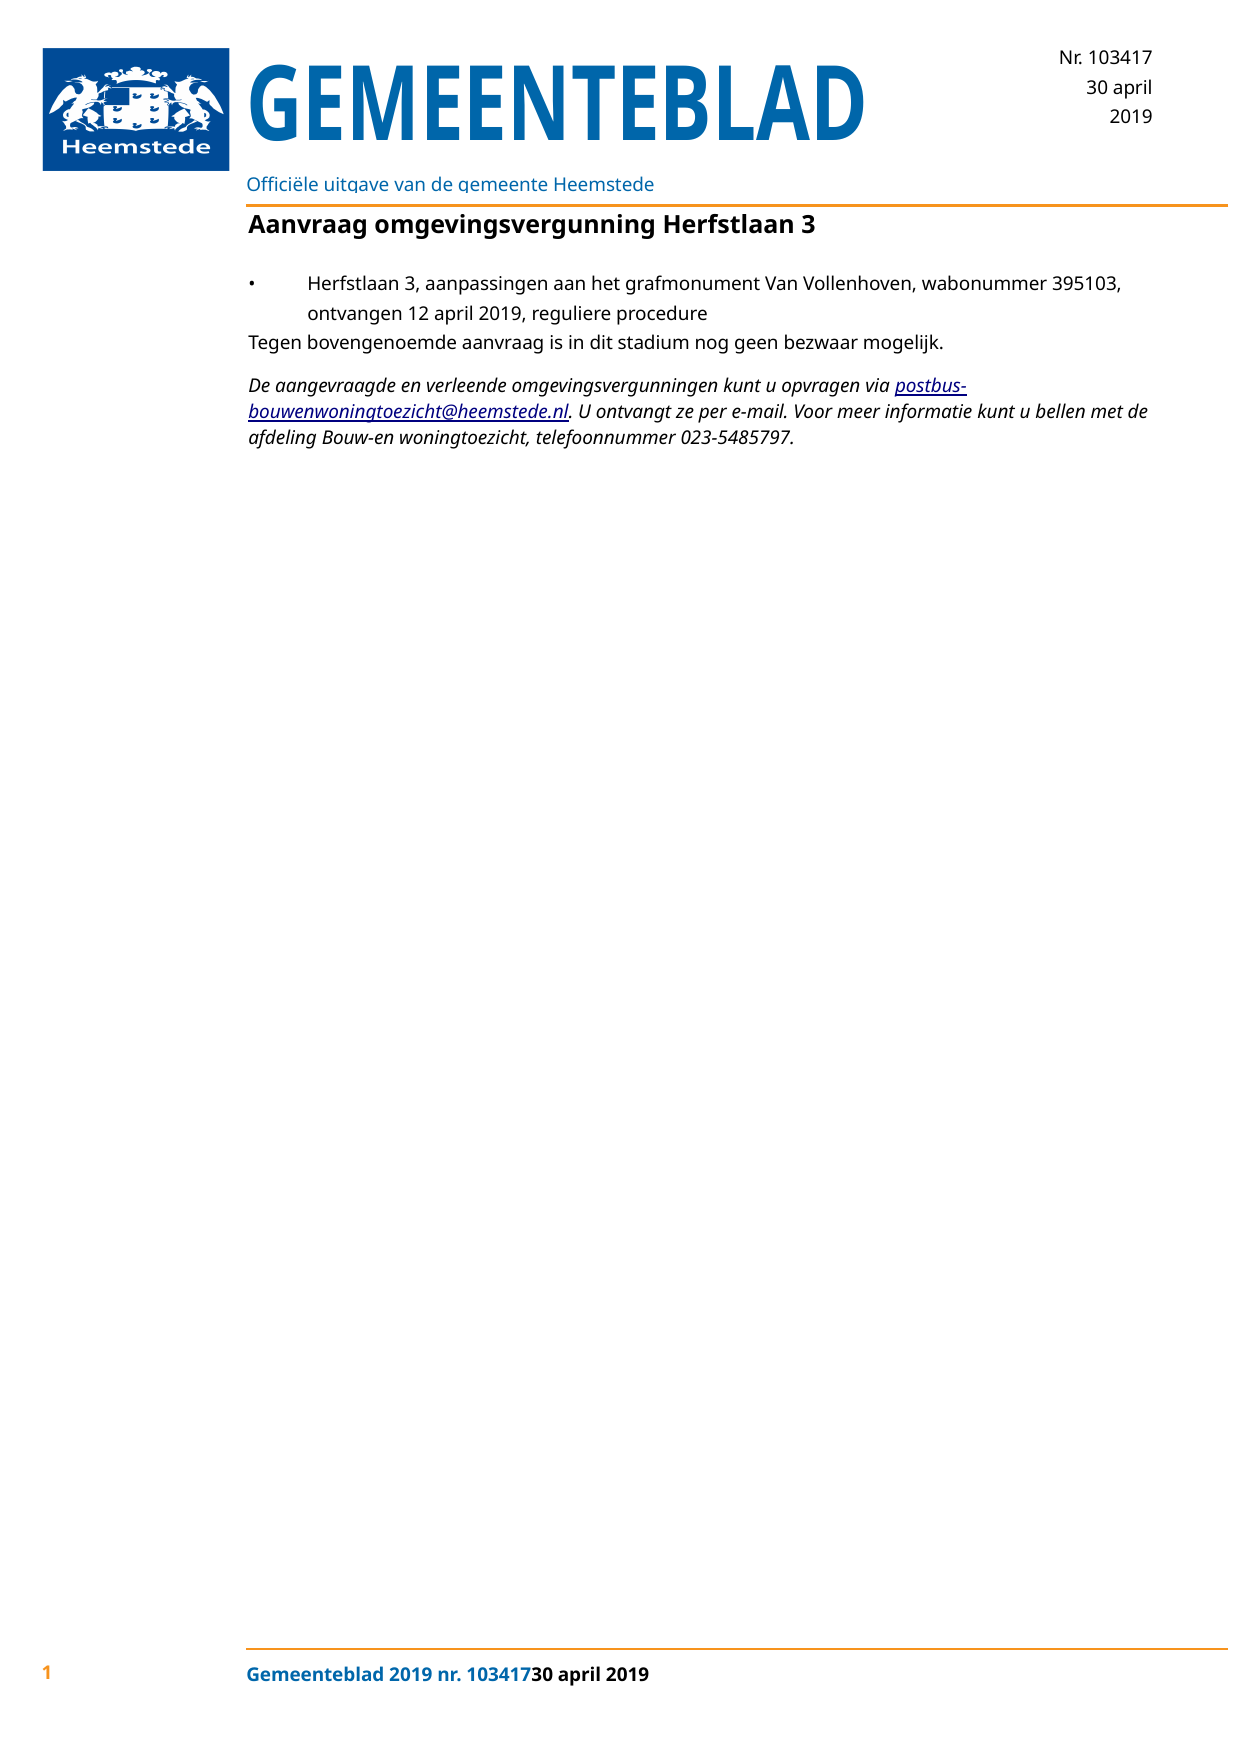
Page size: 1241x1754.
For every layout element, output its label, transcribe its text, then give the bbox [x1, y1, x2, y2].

list Herfstlaan 3, aanpassingen aan het grafmonument Van Vollenhoven, wabonummer 395103, ontvangen 12 april 2019, reguliere procedure [248, 270, 1152, 326]
text De aangevraagde en verleende omgevingsvergunningen kunt u opvragen via postbus-bouwenwoningtoezicht@heemstede.nl. U ontvangt ze per e-mail. Voor meer informatie kunt u bellen met de afdeling Bouw-en woningtoezicht, telefoonnummer 023-5485797. [248, 373, 1152, 450]
text Aanvraag omgevingsvergunning Herfstlaan 3 [248, 207, 1152, 241]
text Tegen bovengenoemde aanvraag is in dit stadium nog geen bezwaar mogelijk. [248, 329, 1152, 355]
picture [41, 47, 231, 172]
